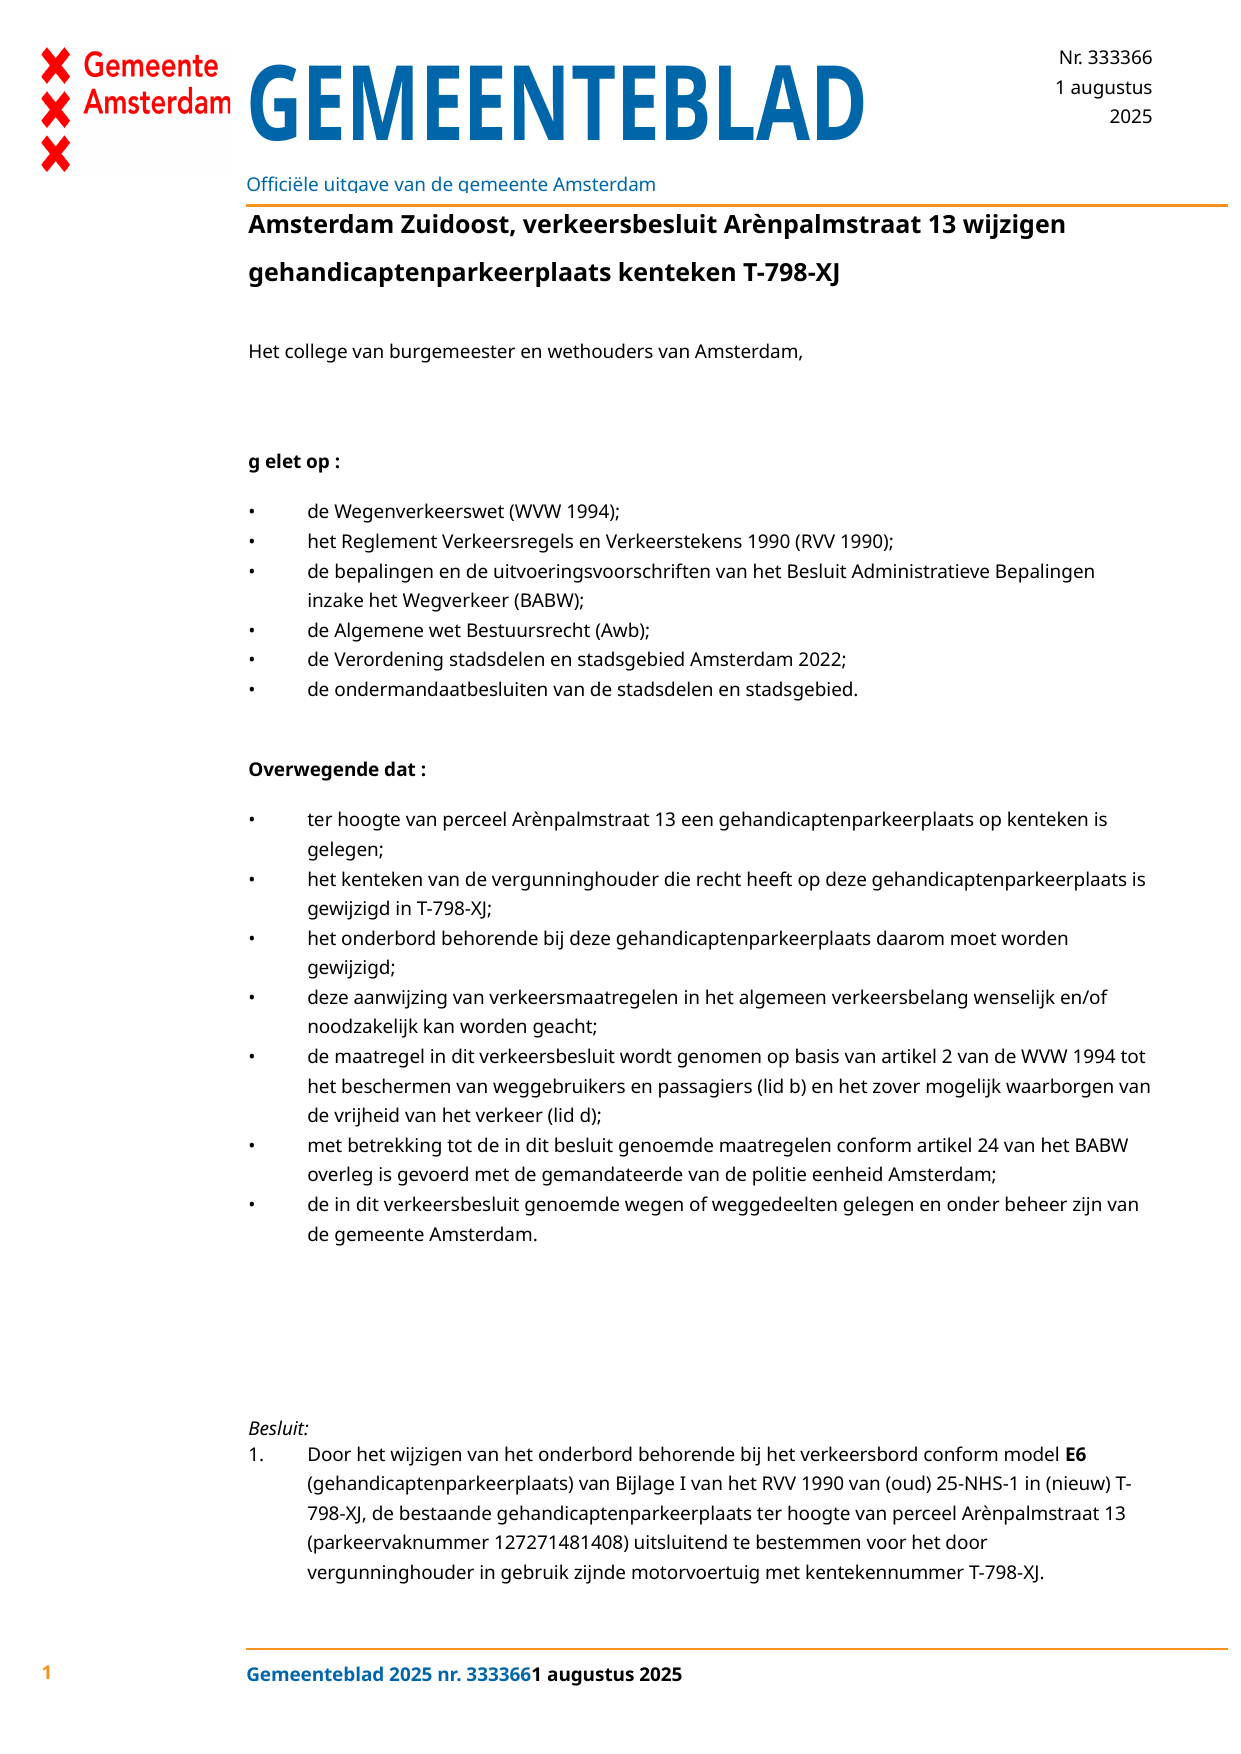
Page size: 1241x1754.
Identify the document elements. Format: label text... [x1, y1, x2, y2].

list de ondermandaatbesluiten van de stadsdelen en stadsgebied. [248, 676, 1152, 702]
list de Verordening stadsdelen en stadsgebied Amsterdam 2022; [248, 647, 1152, 672]
list de bepalingen en de uitvoeringsvoorschriften van het Besluit Administratieve Bepalingen inzake het Wegverkeer (BABW); [248, 558, 1152, 613]
list met betrekking tot de in dit besluit genoemde maatregelen conform artikel 24 van het BABW overleg is gevoerd met de gemandateerde van de politie eenheid Amsterdam; [248, 1132, 1152, 1187]
list ter hoogte van perceel Arènpalmstraat 13 een gehandicaptenparkeerplaats op kenteken is gelegen; [248, 807, 1152, 862]
list het onderbord behorende bij deze gehandicaptenparkeerplaats daarom moet worden gewijzigd; [248, 925, 1152, 980]
text Besluit: [248, 1415, 1152, 1441]
list deze aanwijzing van verkeersmaatregelen in het algemeen verkeersbelang wenselijk en/of noodzakelijk kan worden geacht; [248, 984, 1152, 1039]
list de maatregel in dit verkeersbesluit wordt genomen op basis van artikel 2 van de WVW 1994 tot het beschermen van weggebruikers en passagiers (lid b) en het zover mogelijk waarborgen van de vrijheid van het verkeer (lid d); [248, 1043, 1152, 1128]
picture [41, 47, 231, 172]
text Overwegende dat : [248, 756, 1152, 782]
list het kenteken van de vergunninghouder die recht heeft op deze gehandicaptenparkeerplaats is gewijzigd in T-798-XJ; [248, 866, 1152, 921]
list Door het wijzigen van het onderbord behorende bij het verkeersbord conform model E6 (gehandicaptenparkeerplaats) van Bijlage I van het RVV 1990 van (oud) 25-NHS-1 in (nieuw) T-798-XJ, de bestaande gehandicaptenparkeerplaats ter hoogte van perceel Arènpalmstraat 13 (parkeervaknummer 127271481408) uitsluitend te bestemmen voor het door vergunninghouder in gebruik zijnde motorvoertuig met kentekennummer T-798-XJ. [248, 1441, 1152, 1585]
list de Algemene wet Bestuursrecht (Awb); [248, 617, 1152, 643]
list het Reglement Verkeersregels en Verkeerstekens 1990 (RVV 1990); [248, 528, 1152, 554]
list de in dit verkeersbesluit genoemde wegen of weggedeelten gelegen en onder beheer zijn van de gemeente Amsterdam. [248, 1191, 1152, 1246]
text Het college van burgemeester en wethouders van Amsterdam, [248, 339, 1152, 364]
list de Wegenverkeerswet (WVW 1994); [248, 499, 1152, 524]
text g elet op : [248, 448, 1152, 474]
text Amsterdam Zuidoost, verkeersbesluit Arènpalmstraat 13 wijzigen gehandicaptenparkeerplaats kenteken T-798-XJ [248, 207, 1152, 288]
